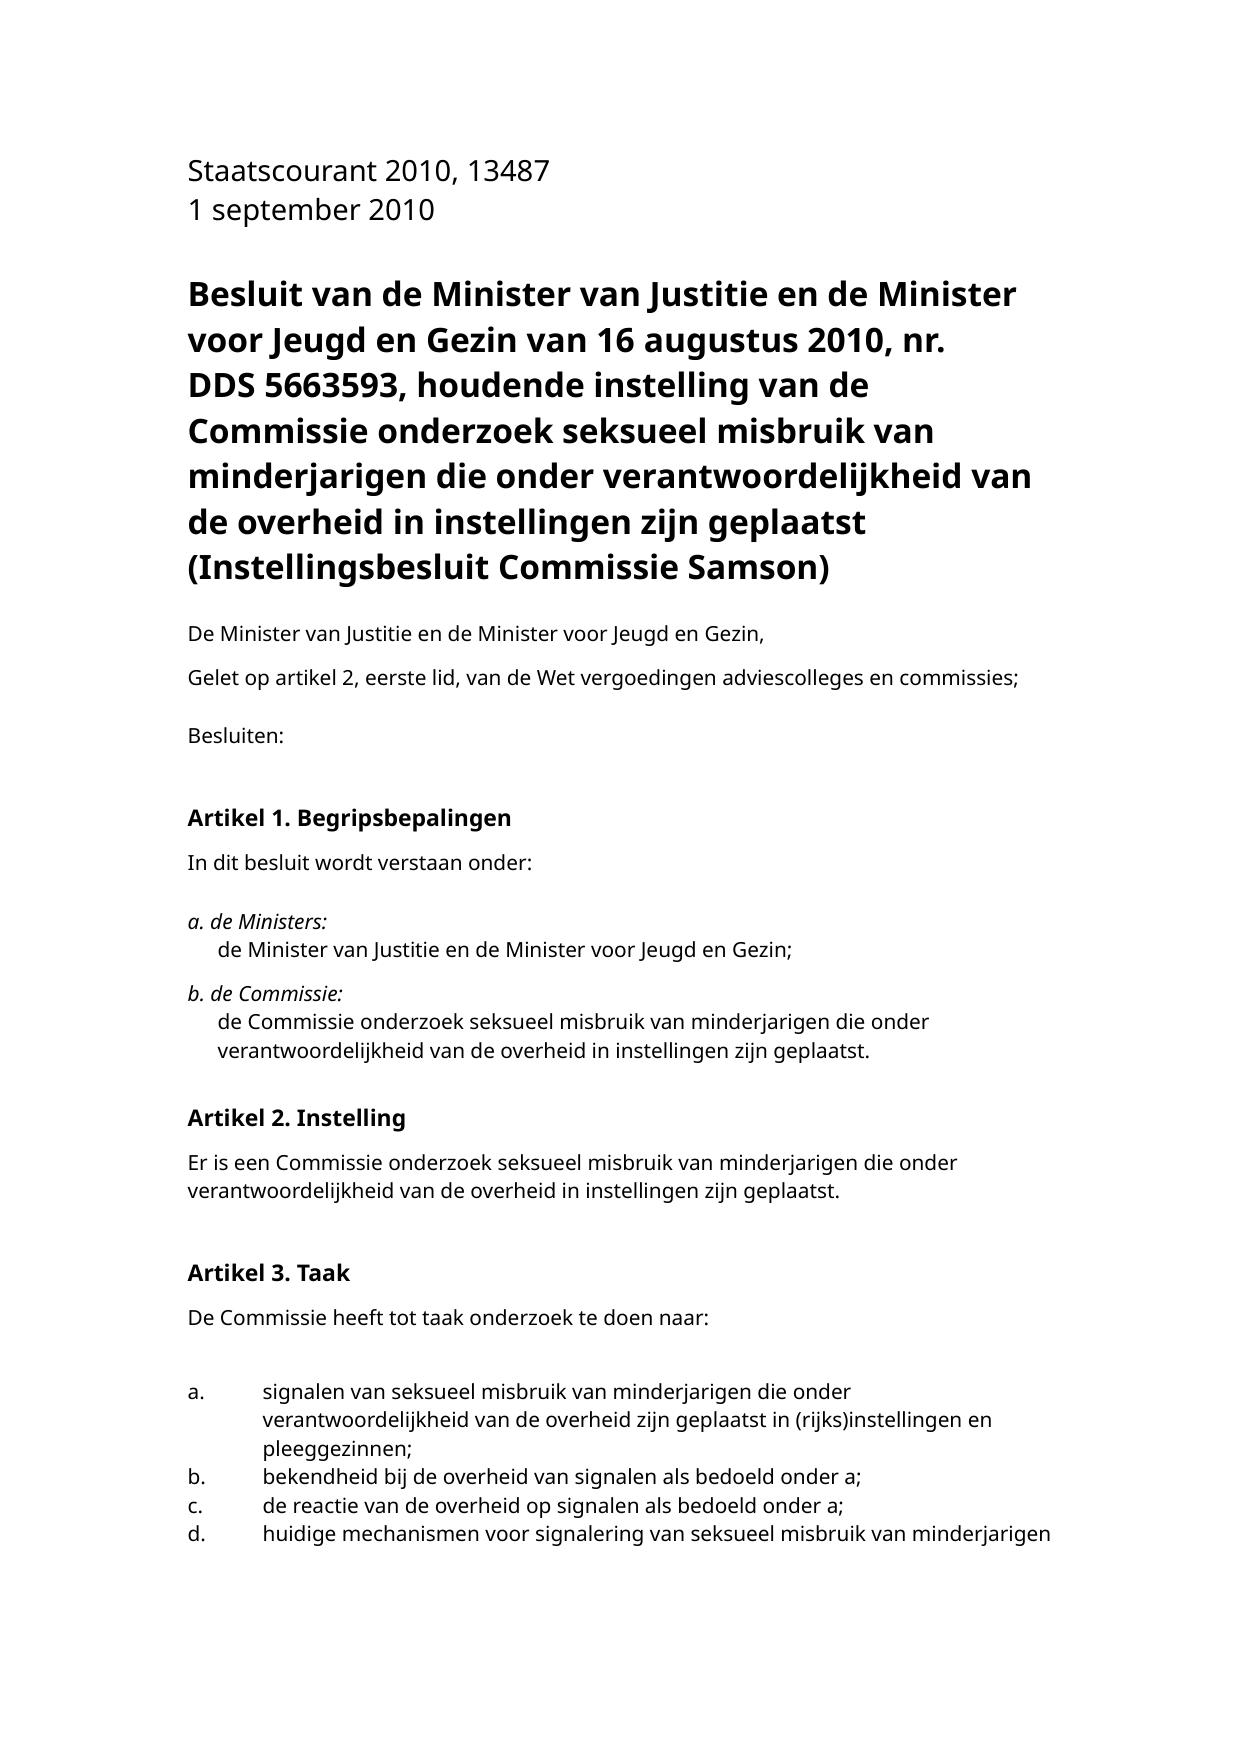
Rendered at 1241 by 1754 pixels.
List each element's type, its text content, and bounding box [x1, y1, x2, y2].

list bekendheid bij de overheid van signalen als bedoeld onder a; [187, 1462, 1053, 1491]
subtitle Besluit van de Minister van Justitie en de Minister voor Jeugd en Gezin van 16 augustus 2010, nr. DDS 5663593, houdende instelling van de Commissie onderzoek seksueel misbruik van minderjarigen die onder verantwoordelijkheid van de overheid in instellingen zijn geplaatst (Instellingsbesluit Commissie Samson) [187, 271, 1053, 589]
text de Commissie onderzoek seksueel misbruik van minderjarigen die onder verantwoordelijkheid van de overheid in instellingen zijn geplaatst. [217, 1007, 1053, 1064]
list de reactie van de overheid op signalen als bedoeld onder a; [187, 1491, 1053, 1519]
subtitle Artikel 1. Begripsbepalingen [187, 802, 1053, 833]
text Er is een Commissie onderzoek seksueel misbruik van minderjarigen die onder verantwoordelijkheid van de overheid in instellingen zijn geplaatst. [187, 1148, 1053, 1205]
text 1 september 2010 [187, 190, 1053, 229]
text In dit besluit wordt verstaan onder: [187, 848, 1053, 877]
text Besluiten: [187, 721, 1053, 750]
subtitle Artikel 3. Taak [187, 1257, 1053, 1288]
text de Minister van Justitie en de Minister voor Jeugd en Gezin; [217, 935, 1053, 964]
list huidige mechanismen voor signalering van seksueel misbruik van minderjarigen [187, 1519, 1053, 1548]
text De Minister van Justitie en de Minister voor Jeugd en Gezin, [187, 619, 1053, 648]
text Gelet op artikel 2, eerste lid, van de Wet vergoedingen adviescolleges en commissies; [187, 663, 1053, 691]
text Staatscourant 2010, 13487 [187, 150, 1053, 190]
subtitle Artikel 2. Instelling [187, 1102, 1053, 1133]
text De Commissie heeft tot taak onderzoek te doen naar: [187, 1303, 1053, 1332]
text b. de Commissie: [187, 979, 1053, 1007]
list signalen van seksueel misbruik van minderjarigen die onder verantwoordelijkheid van de overheid zijn geplaatst in (rijks)instellingen en pleeggezinnen; [187, 1377, 1053, 1462]
text a. de Ministers: [187, 907, 1053, 935]
